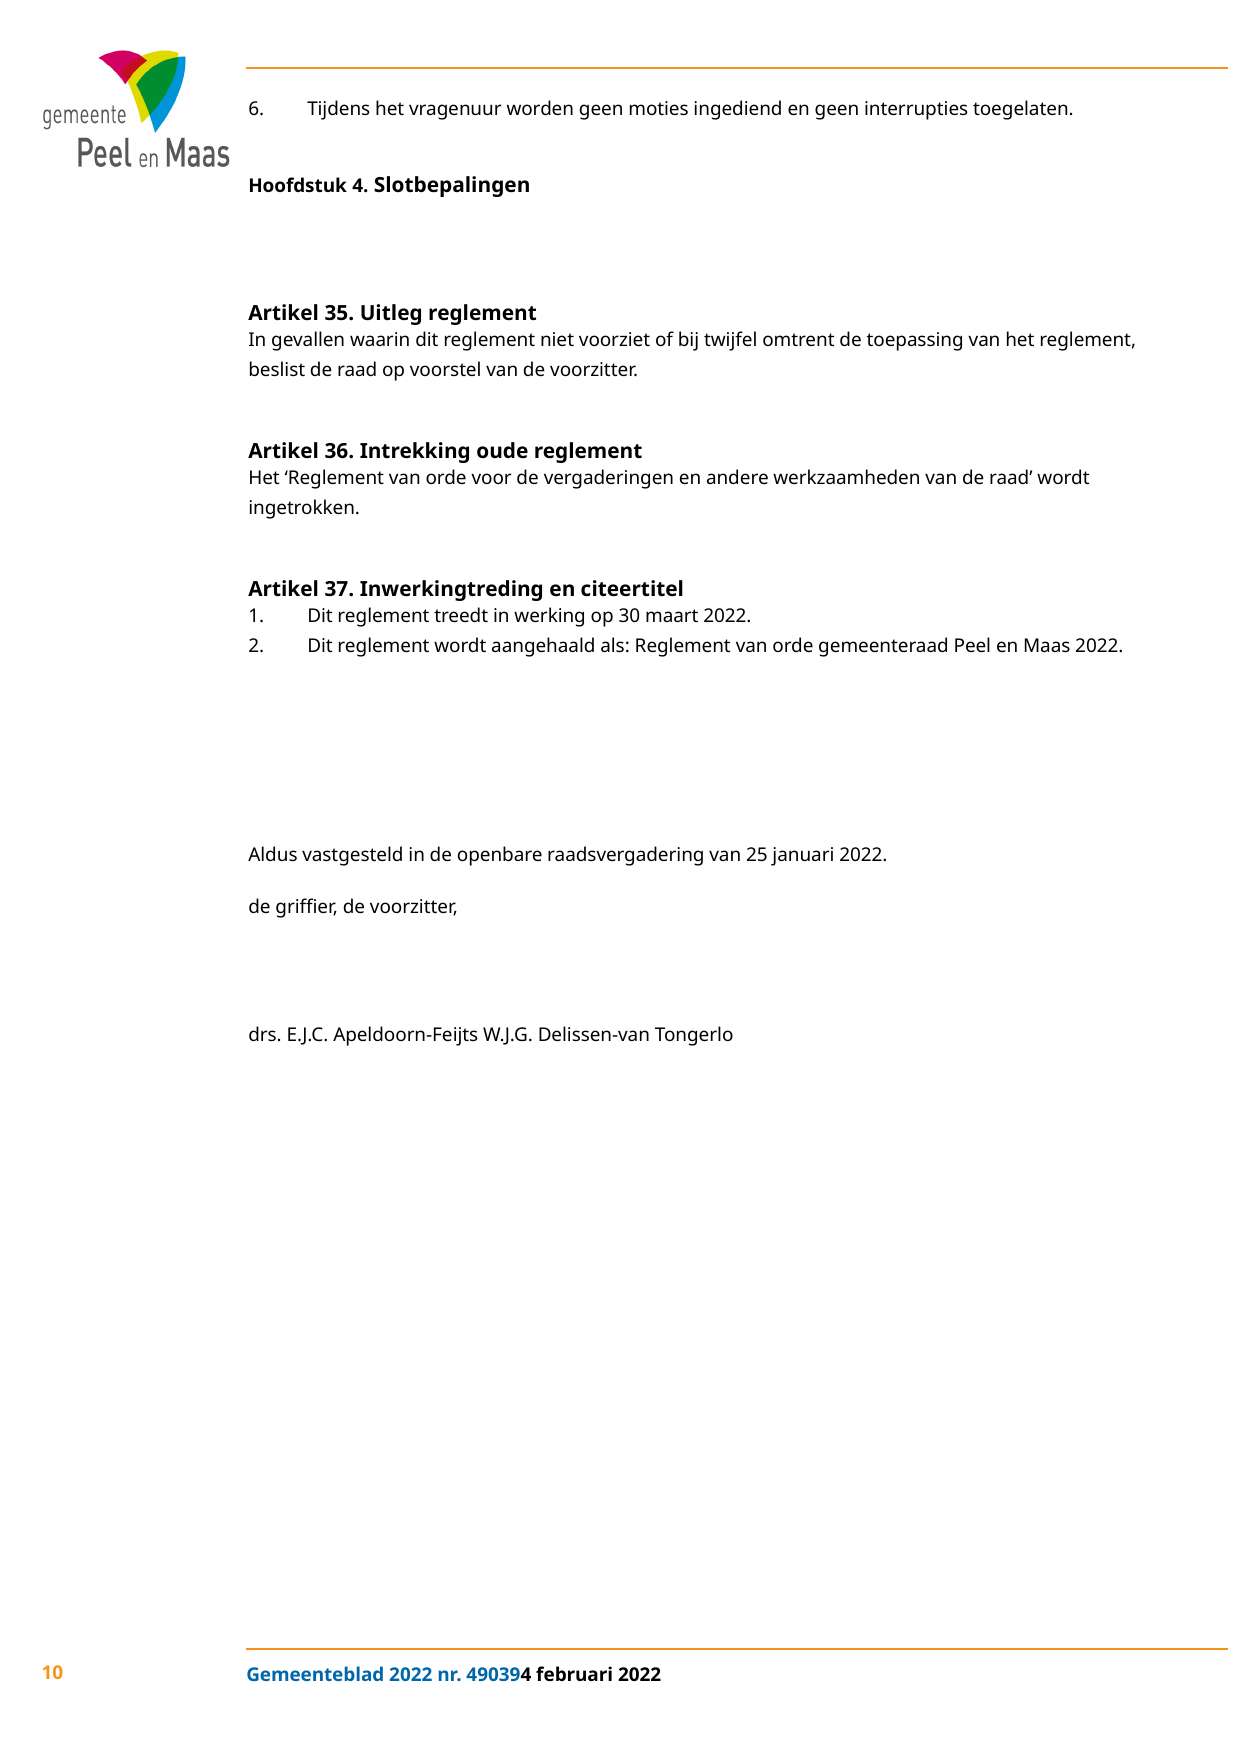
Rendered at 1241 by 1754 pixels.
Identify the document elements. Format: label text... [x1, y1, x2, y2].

text In gevallen waarin dit reglement niet voorziet of bij twijfel omtrent de toepassing van het reglement, beslist de raad op voorstel van de voorzitter. [248, 327, 1152, 382]
text Artikel 37. Inwerkingtreding en citeertitel [248, 574, 1152, 603]
text drs. E.J.C. Apeldoorn-Feijts W.J.G. Delissen-van Tongerlo [248, 1022, 1152, 1047]
text Artikel 35. Uitleg reglement [248, 298, 1152, 327]
picture [41, 47, 231, 172]
text Hoofdstuk 4. Slotbepalingen [248, 170, 1152, 198]
text Artikel 36. Intrekking oude reglement [248, 436, 1152, 464]
text Aldus vastgesteld in de openbare raadsvergadering van 25 januari 2022. [248, 842, 1152, 867]
list Dit reglement wordt aangehaald als: Reglement van orde gemeenteraad Peel en Maas 2022. [248, 632, 1152, 658]
text de griffier, de voorzitter, [248, 893, 1152, 919]
list Tijdens het vragenuur worden geen moties ingediend en geen interrupties toegelaten. [248, 95, 1152, 121]
text Het ‘Reglement van orde voor de vergaderingen en andere werkzaamheden van de raad’ wordt ingetrokken. [248, 464, 1152, 520]
list Dit reglement treedt in werking op 30 maart 2022. [248, 603, 1152, 628]
